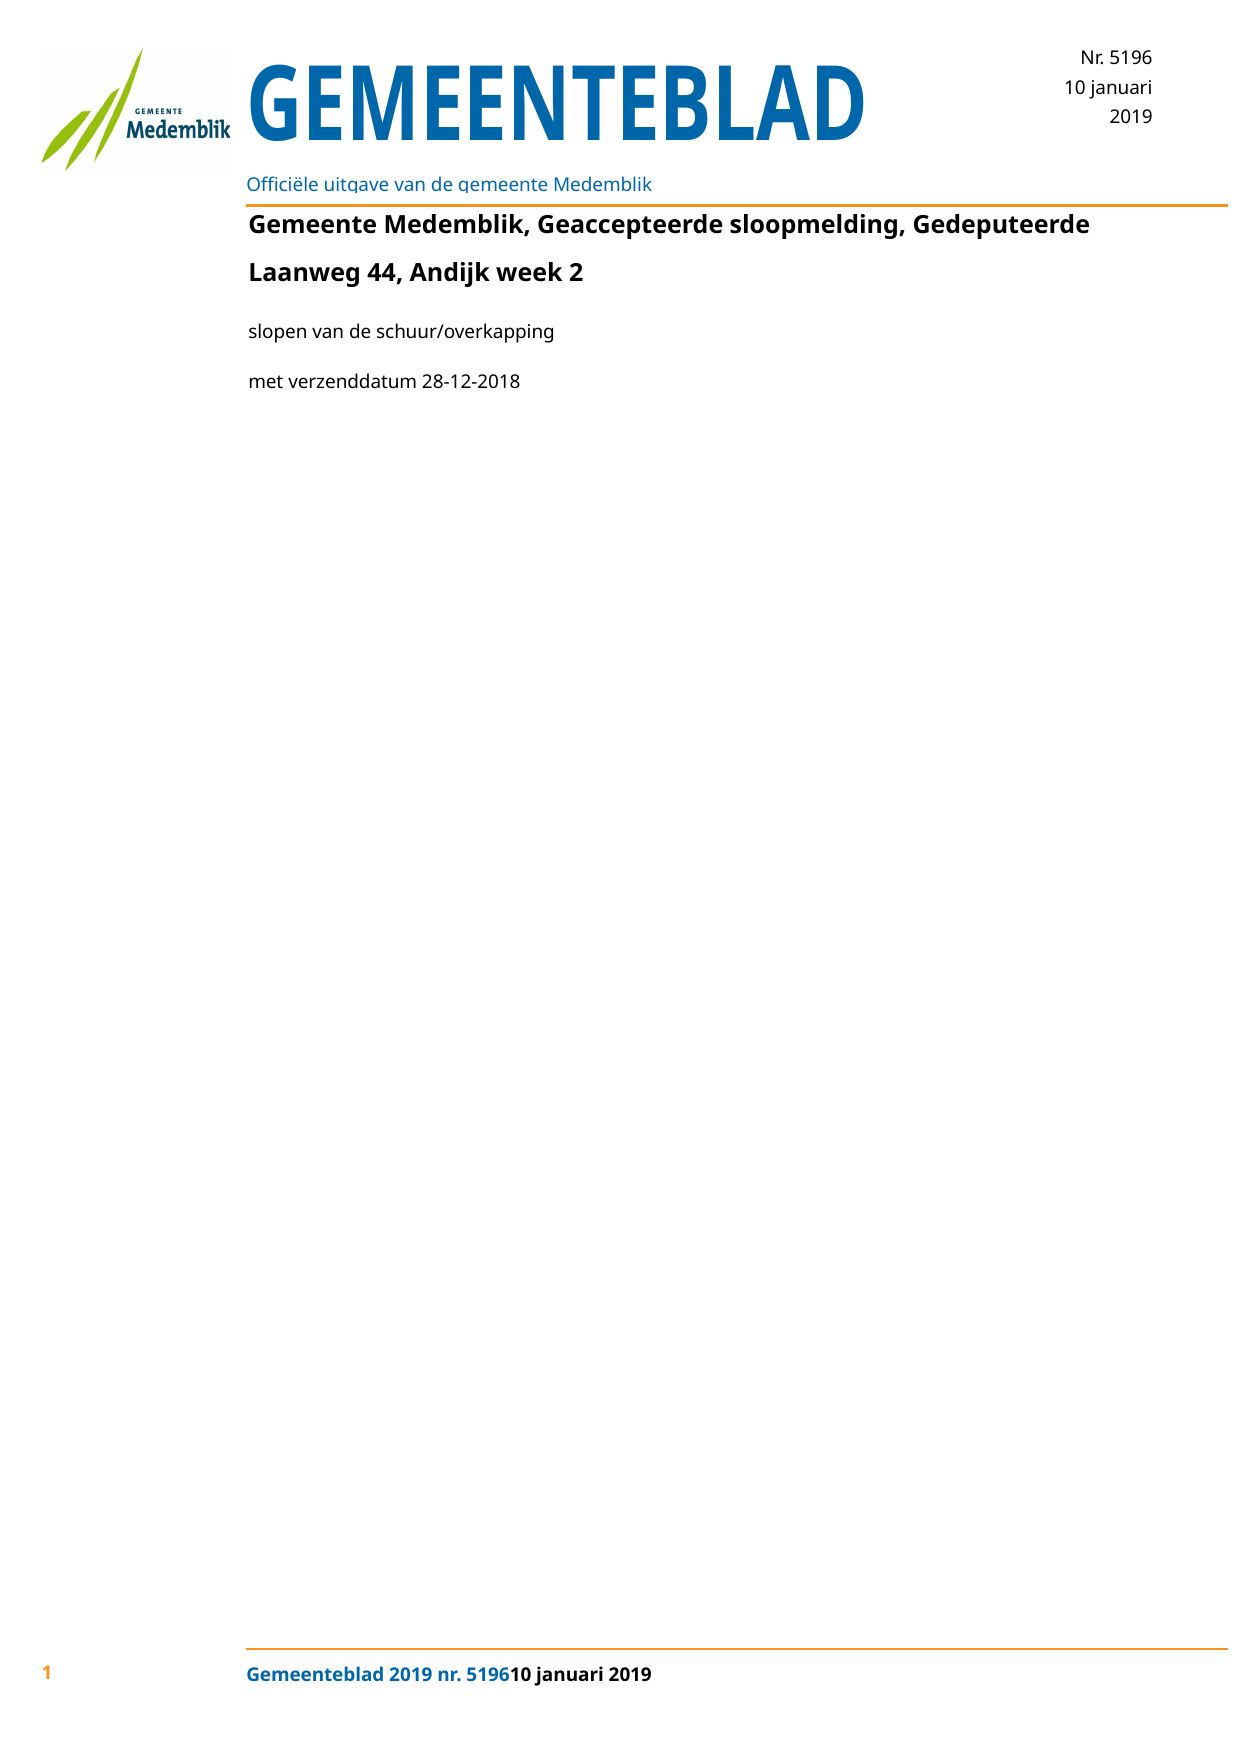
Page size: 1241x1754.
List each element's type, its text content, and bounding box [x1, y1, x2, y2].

picture [41, 47, 231, 172]
text Gemeente Medemblik, Geaccepteerde sloopmelding, Gedeputeerde Laanweg 44, Andijk week 2 [248, 207, 1152, 288]
text slopen van de schuur/overkapping [248, 318, 1152, 344]
text met verzenddatum 28-12-2018 [248, 368, 1152, 394]
